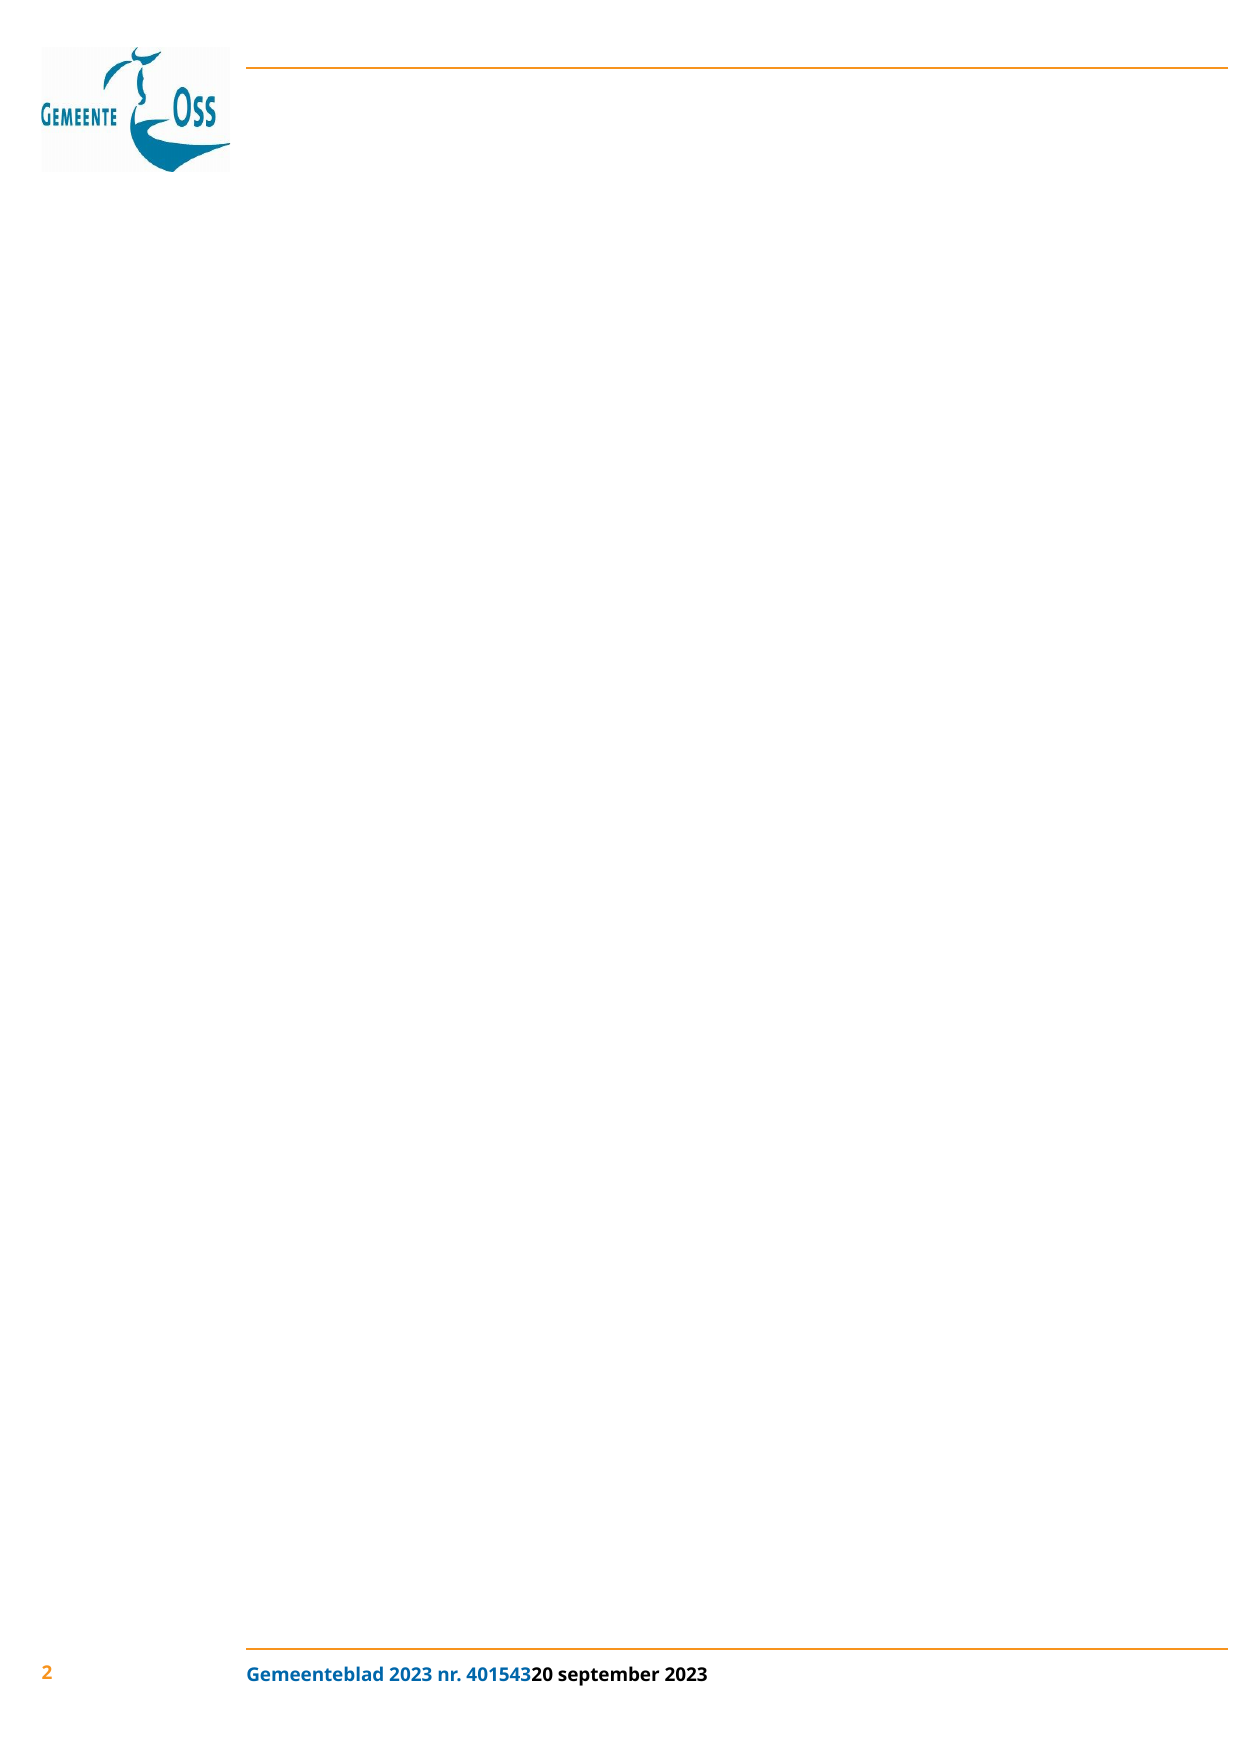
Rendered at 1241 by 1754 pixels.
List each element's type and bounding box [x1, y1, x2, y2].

picture [41, 47, 231, 172]
